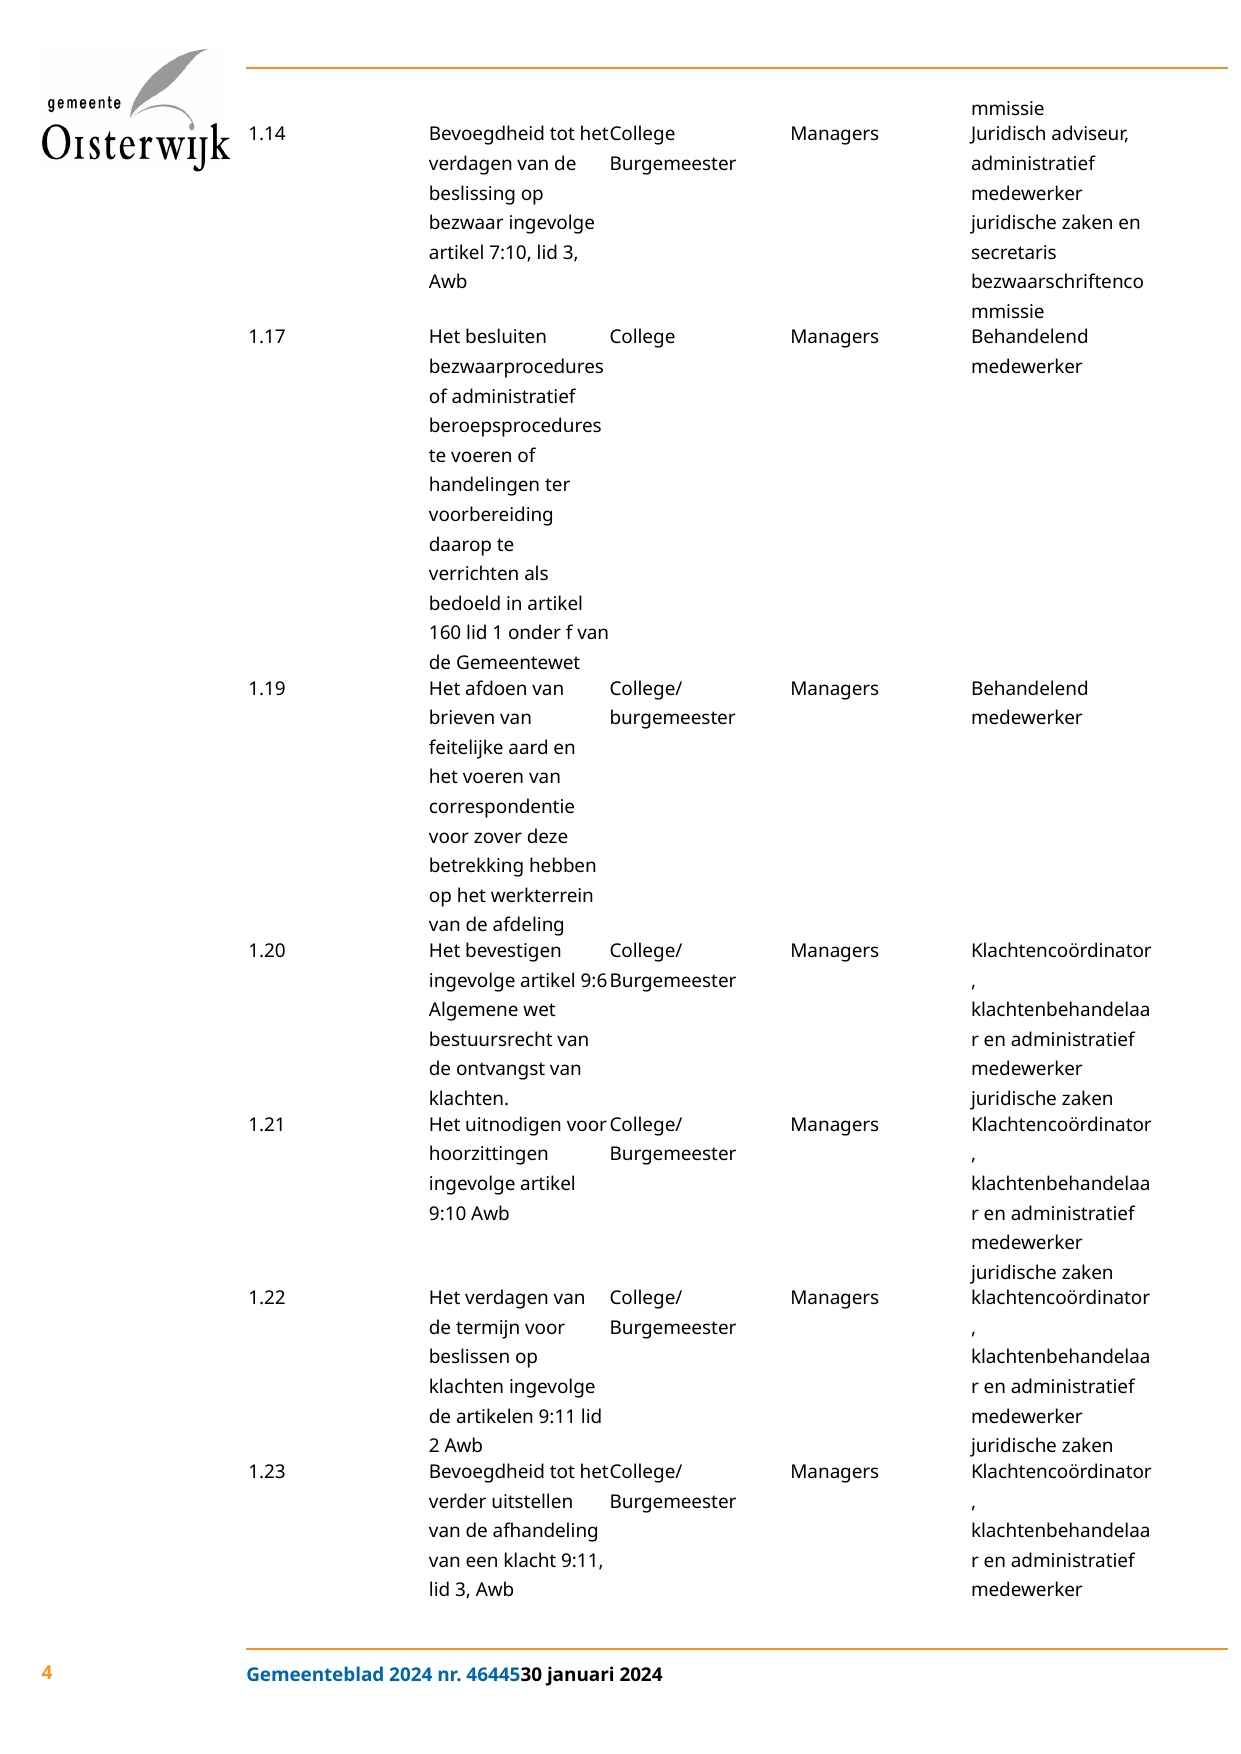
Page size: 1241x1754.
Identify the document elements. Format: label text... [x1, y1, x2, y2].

table_cell Bevoegdheid tot het verdagen van de beslissing op bezwaar ingevolge artikel 7:10, lid 3, Awb [429, 121, 609, 324]
table_cell Het verdagen van de termijn voor beslissen op klachten ingevolge de artikelen 9:11 lid 2 Awb [429, 1285, 609, 1458]
table_cell [248, 95, 429, 121]
table_cell Managers [790, 1285, 971, 1458]
table_cell Behandelend medewerker [971, 324, 1152, 675]
table_cell College/burgemeester [609, 675, 790, 937]
table_cell klachtencoördinator, klachtenbehandelaar en administratief medewerker juridische zaken [971, 1285, 1152, 1458]
table_cell 1.17 [248, 324, 429, 675]
table_cell [790, 95, 971, 121]
table_cell Het afdoen van brieven van feitelijke aard en het voeren van correspondentie voor zover deze betrekking hebben op het werkterrein van de afdeling [429, 675, 609, 937]
table_cell Managers [790, 121, 971, 324]
table_cell 1.21 [248, 1111, 429, 1284]
table_cell mmissie [971, 95, 1152, 121]
table_cell Klachtencoördinator, klachtenbehandelaar en administratief medewerker juridische zaken [971, 1111, 1152, 1284]
table_cell Managers [790, 1458, 971, 1602]
table_cell Het besluiten bezwaarprocedures of administratief beroepsprocedures te voeren of handelingen ter voorbereiding daarop te verrichten als bedoeld in artikel 160 lid 1 onder f van de Gemeentewet [429, 324, 609, 675]
table_cell 1.20 [248, 937, 429, 1111]
table_cell 1.23 [248, 1458, 429, 1602]
table_cell Het bevestigen ingevolge artikel 9:6 Algemene wet bestuursrecht van de ontvangst van klachten. [429, 937, 609, 1111]
table_cell [429, 95, 609, 121]
table_cell 1.14 [248, 121, 429, 324]
table_cell Klachtencoördinator, klachtenbehandelaar en administratief medewerker juridische zaken [971, 937, 1152, 1111]
table_cell Bevoegdheid tot het verder uitstellen van de afhandeling van een klacht 9:11, lid 3, Awb [429, 1458, 609, 1602]
table_cell College/ Burgemeester [609, 1285, 790, 1458]
table_cell Managers [790, 675, 971, 937]
table_cell [609, 95, 790, 121]
table_cell College/ Burgemeester [609, 937, 790, 1111]
table_cell Managers [790, 937, 971, 1111]
picture [41, 47, 231, 172]
table_cell Behandelend medewerker [971, 675, 1152, 937]
table_cell College Burgemeester [609, 121, 790, 324]
table_cell Klachtencoördinator, klachtenbehandelaar en administratief medewerker [971, 1458, 1152, 1602]
table_cell College/ Burgemeester [609, 1111, 790, 1284]
table_cell Het uitnodigen voor hoorzittingen ingevolge artikel 9:10 Awb [429, 1111, 609, 1284]
table_cell Managers [790, 324, 971, 675]
table_cell 1.19 [248, 675, 429, 937]
table_cell Juridisch adviseur, administratief medewerker juridische zaken en secretaris bezwaarschriftencommissie [971, 121, 1152, 324]
table_cell Managers [790, 1111, 971, 1284]
table_cell College [609, 324, 790, 675]
table_cell College/ Burgemeester [609, 1458, 790, 1602]
table_cell 1.22 [248, 1285, 429, 1458]
